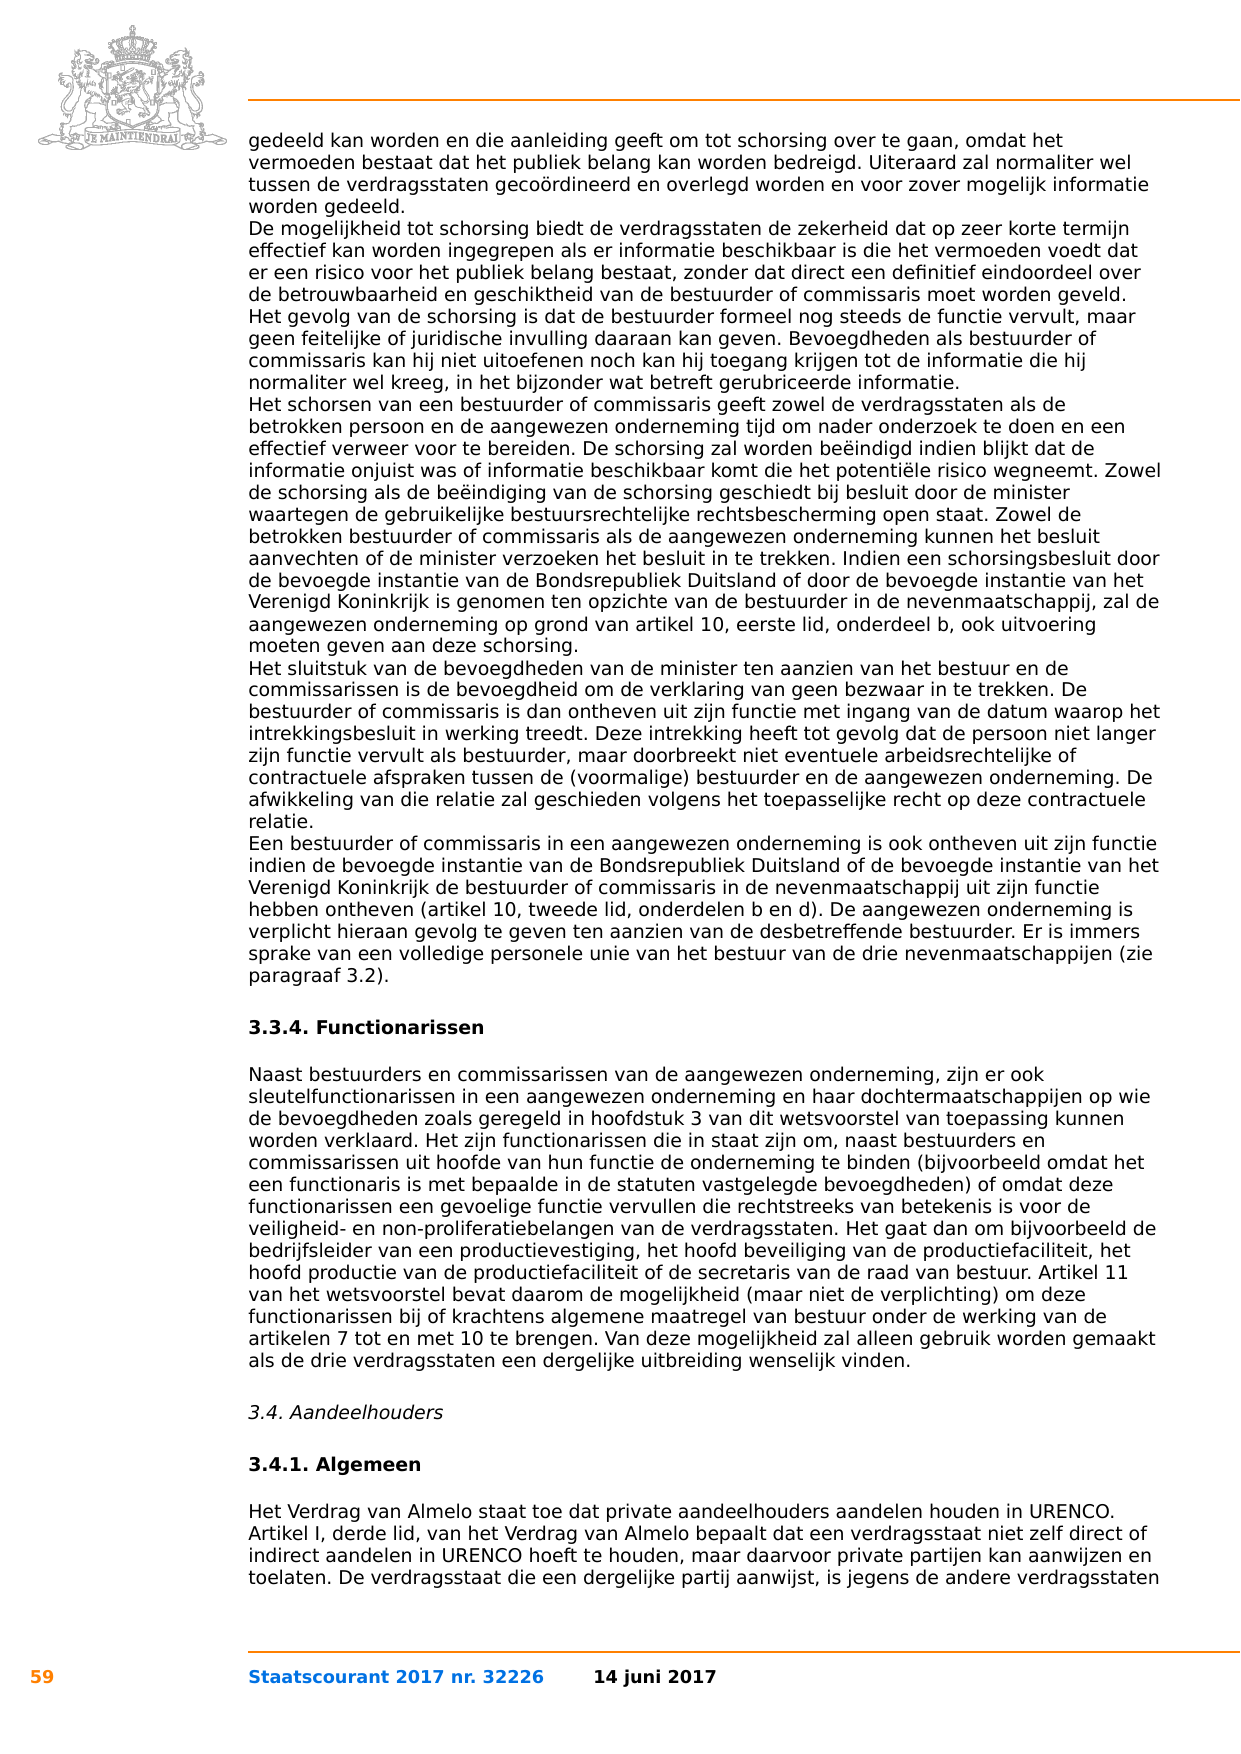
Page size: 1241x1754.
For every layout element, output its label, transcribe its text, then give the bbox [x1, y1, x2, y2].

subtitle 3.4.1. Algemeen [248, 1454, 1163, 1476]
subtitle 3.3.4. Functionarissen [248, 1017, 1163, 1039]
text Het sluitstuk van de bevoegdheden van de minister ten aanzien van het bestuur en de commissarissen is de bevoegdheid om de verklaring van geen bezwaar in te trekken. De bestuurder of commissaris is dan ontheven uit zijn functie met ingang van de datum waarop het intrekkingsbesluit in werking treedt. Deze intrekking heeft tot gevolg dat de persoon niet langer zijn functie vervult als bestuurder, maar doorbreekt niet eventuele arbeidsrechtelijke of contractuele afspraken tussen de (voormalige) bestuurder en de aangewezen onderneming. De afwikkeling van die relatie zal geschieden volgens het toepasselijke recht op deze contractuele relatie. [248, 657, 1163, 833]
text Het schorsen van een bestuurder of commissaris geeft zowel de verdragsstaten als de betrokken persoon en de aangewezen onderneming tijd om nader onderzoek te doen en een effectief verweer voor te bereiden. De schorsing zal worden beëindigd indien blijkt dat de informatie onjuist was of informatie beschikbaar komt die het potentiële risico wegneemt. Zowel de schorsing als de beëindiging van de schorsing geschiedt bij besluit door de minister waartegen de gebruikelijke bestuursrechtelijke rechtsbescherming open staat. Zowel de betrokken bestuurder of commissaris als de aangewezen onderneming kunnen het besluit aanvechten of de minister verzoeken het besluit in te trekken. Indien een schorsingsbesluit door de bevoegde instantie van de Bondsrepubliek Duitsland of door de bevoegde instantie van het Verenigd Koninkrijk is genomen ten opzichte van de bestuurder in de nevenmaatschappij, zal de aangewezen onderneming op grond van artikel 10, eerste lid, onderdeel b, ook uitvoering moeten geven aan deze schorsing. [248, 394, 1163, 657]
text De mogelijkheid tot schorsing biedt de verdragsstaten de zekerheid dat op zeer korte termijn effectief kan worden ingegrepen als er informatie beschikbaar is die het vermoeden voedt dat er een risico voor het publiek belang bestaat, zonder dat direct een definitief eindoordeel over de betrouwbaarheid en geschiktheid van de bestuurder of commissaris moet worden geveld. Het gevolg van de schorsing is dat de bestuurder formeel nog steeds de functie vervult, maar geen feitelijke of juridische invulling daaraan kan geven. Bevoegdheden als bestuurder of commissaris kan hij niet uitoefenen noch kan hij toegang krijgen tot de informatie die hij normaliter wel kreeg, in het bijzonder wat betreft gerubriceerde informatie. [248, 218, 1163, 394]
picture [38, 25, 227, 150]
text Het Verdrag van Almelo staat toe dat private aandeelhouders aandelen houden in URENCO. Artikel I, derde lid, van het Verdrag van Almelo bepaalt dat een verdragsstaat niet zelf direct of indirect aandelen in URENCO hoeft te houden, maar daarvoor private partijen kan aanwijzen en toelaten. De verdragsstaat die een dergelijke partij aanwijst, is jegens de andere verdragsstaten [248, 1501, 1163, 1589]
text Naast bestuurders en commissarissen van de aangewezen onderneming, zijn er ook sleutelfunctionarissen in een aangewezen onderneming en haar dochtermaatschappijen op wie de bevoegdheden zoals geregeld in hoofdstuk 3 van dit wetsvoorstel van toepassing kunnen worden verklaard. Het zijn functionarissen die in staat zijn om, naast bestuurders en commissarissen uit hoofde van hun functie de onderneming te binden (bijvoorbeeld omdat het een functionaris is met bepaalde in de statuten vastgelegde bevoegdheden) of omdat deze functionarissen een gevoelige functie vervullen die rechtstreeks van betekenis is voor de veiligheid- en non-proliferatiebelangen van de verdragsstaten. Het gaat dan om bijvoorbeeld de bedrijfsleider van een productievestiging, het hoofd beveiliging van de productiefaciliteit, het hoofd productie van de productiefaciliteit of de secretaris van de raad van bestuur. Artikel 11 van het wetsvoorstel bevat daarom de mogelijkheid (maar niet de verplichting) om deze functionarissen bij of krachtens algemene maatregel van bestuur onder de werking van de artikelen 7 tot en met 10 te brengen. Van deze mogelijkheid zal alleen gebruik worden gemaakt als de drie verdragsstaten een dergelijke uitbreiding wenselijk vinden. [248, 1064, 1163, 1372]
text gedeeld kan worden en die aanleiding geeft om tot schorsing over te gaan, omdat het vermoeden bestaat dat het publiek belang kan worden bedreigd. Uiteraard zal normaliter wel tussen de verdragsstaten gecoördineerd en overlegd worden en voor zover mogelijk informatie worden gedeeld. [248, 130, 1163, 218]
text Een bestuurder of commissaris in een aangewezen onderneming is ook ontheven uit zijn functie indien de bevoegde instantie van de Bondsrepubliek Duitsland of de bevoegde instantie van het Verenigd Koninkrijk de bestuurder of commissaris in de nevenmaatschappij uit zijn functie hebben ontheven (artikel 10, tweede lid, onderdelen b en d). De aangewezen onderneming is verplicht hieraan gevolg te geven ten aanzien van de desbetreffende bestuurder. Er is immers sprake van een volledige personele unie van het bestuur van de drie nevenmaatschappijen (zie paragraaf 3.2). [248, 833, 1163, 987]
subtitle 3.4. Aandeelhouders [248, 1402, 1163, 1424]
